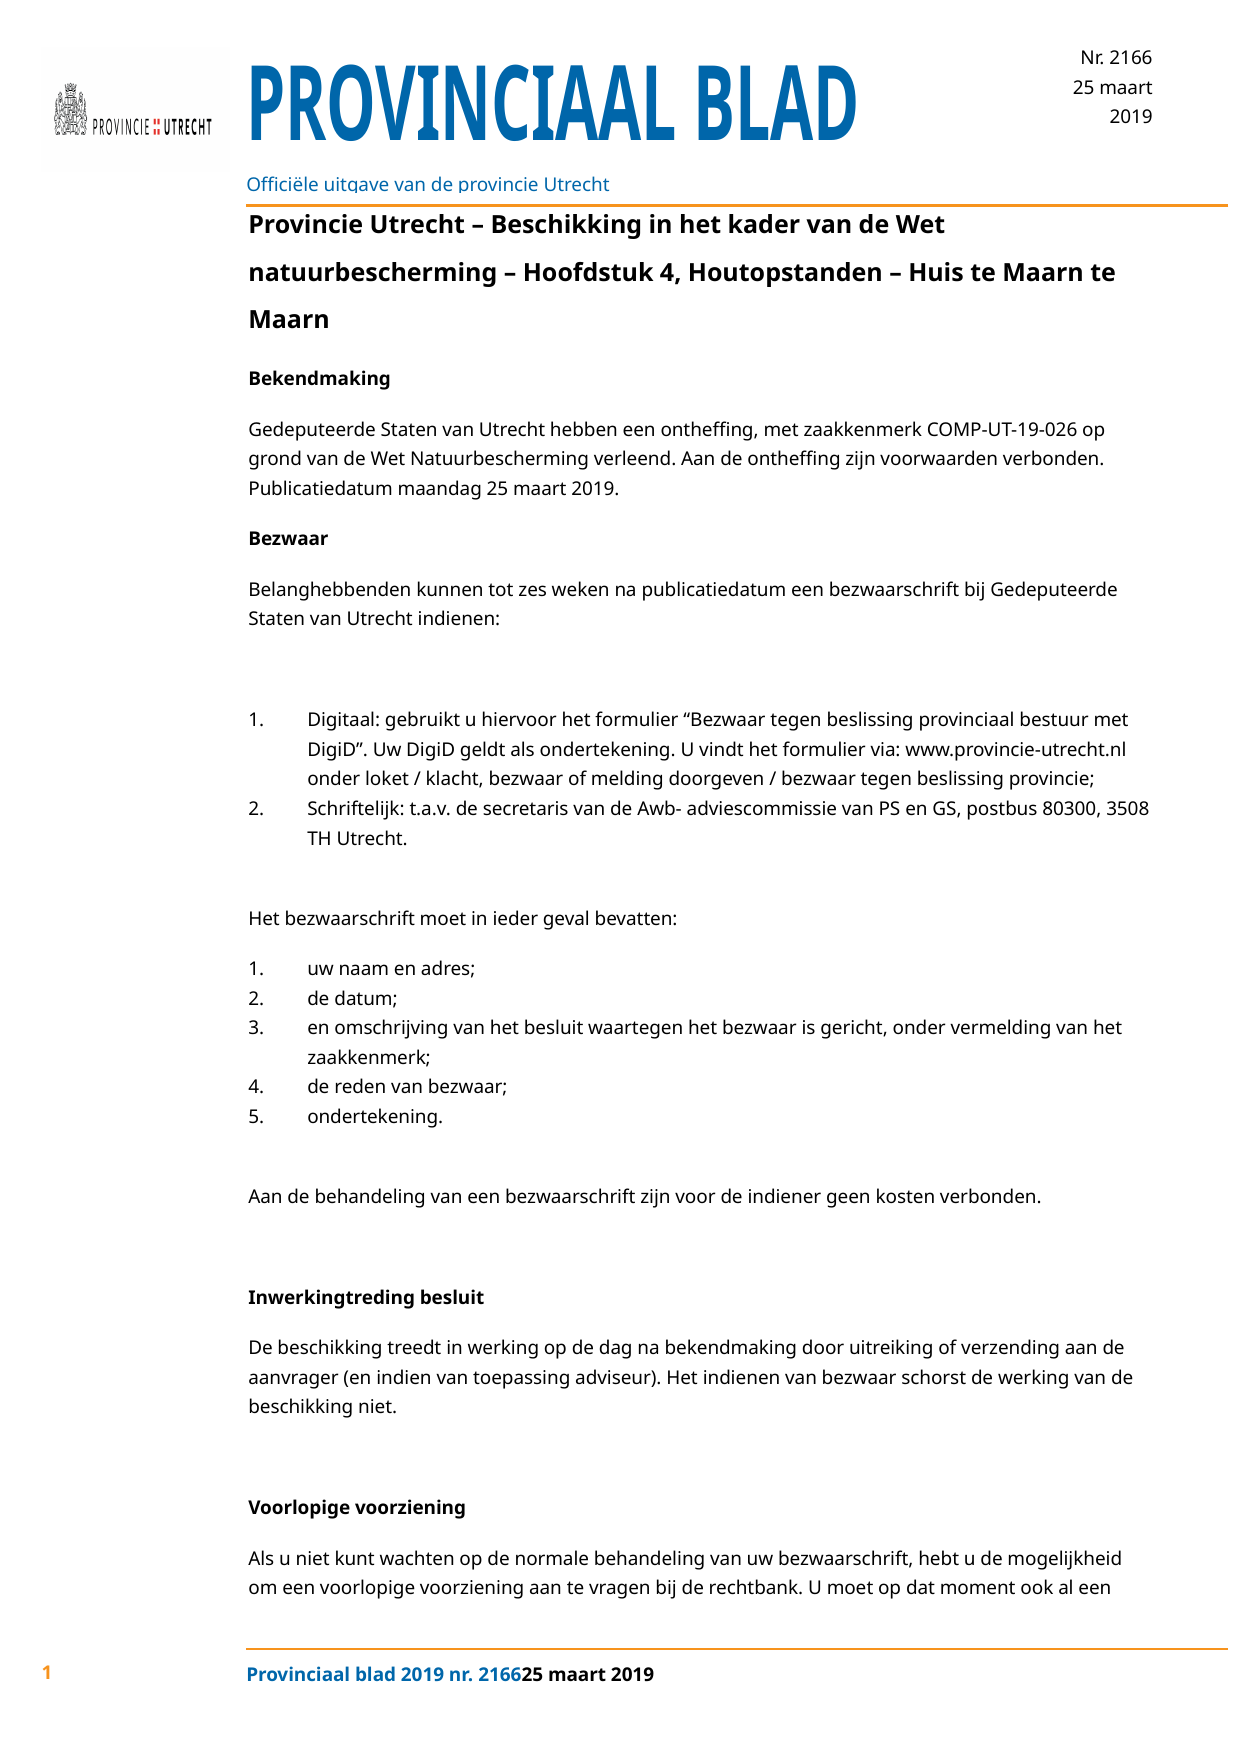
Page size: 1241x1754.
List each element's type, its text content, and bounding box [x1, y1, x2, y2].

text Aan de behandeling van een bezwaarschrift zijn voor de indiener geen kosten verbonden. [248, 1183, 1152, 1209]
text Voorlopige voorziening [248, 1494, 1152, 1520]
text De beschikking treedt in werking op de dag na bekendmaking door uitreiking of verzending aan de aanvrager (en indien van toepassing adviseur). Het indienen van bezwaar schorst de werking van de beschikking niet. [248, 1334, 1152, 1419]
text Het bezwaarschrift moet in ieder geval bevatten: [248, 905, 1152, 930]
list Digitaal: gebruikt u hiervoor het formulier “Bezwaar tegen beslissing provinciaal bestuur met DigiD”. Uw DigiD geldt als ondertekening. U vindt het formulier via: www.provincie-utrecht.nl onder loket / klacht, bezwaar of melding doorgeven / bezwaar tegen beslissing provincie; [248, 706, 1152, 791]
list en omschrijving van het besluit waartegen het bezwaar is gericht, onder vermelding van het zaakkenmerk; [248, 1014, 1152, 1069]
text Inwerkingtreding besluit [248, 1284, 1152, 1309]
list ondertekening. [248, 1103, 1152, 1129]
picture [41, 47, 231, 172]
text Belanghebbenden kunnen tot zes weken na publicatiedatum een bezwaarschrift bij Gedeputeerde Staten van Utrecht indienen: [248, 576, 1152, 631]
text Bekendmaking [248, 366, 1152, 391]
list uw naam en adres; [248, 955, 1152, 981]
text Provincie Utrecht – Beschikking in het kader van de Wet natuurbescherming – Hoofdstuk 4, Houtopstanden – Huis te Maarn te Maarn [248, 207, 1152, 336]
text Als u niet kunt wachten op de normale behandeling van uw bezwaarschrift, hebt u de mogelijkheid om een voorlopige voorziening aan te vragen bij de rechtbank. U moet op dat moment ook al een [248, 1545, 1152, 1600]
text Bezwaar [248, 526, 1152, 551]
text Gedeputeerde Staten van Utrecht hebben een ontheffing, met zaakkenmerk COMP-UT-19-026 op grond van de Wet Natuurbescherming verleend. Aan de ontheffing zijn voorwaarden verbonden. Publicatiedatum maandag 25 maart 2019. [248, 416, 1152, 501]
list Schriftelijk: t.a.v. de secretaris van de Awb- adviescommissie van PS en GS, postbus 80300, 3508 TH Utrecht. [248, 795, 1152, 850]
list de datum; [248, 985, 1152, 1010]
list de reden van bezwaar; [248, 1073, 1152, 1099]
